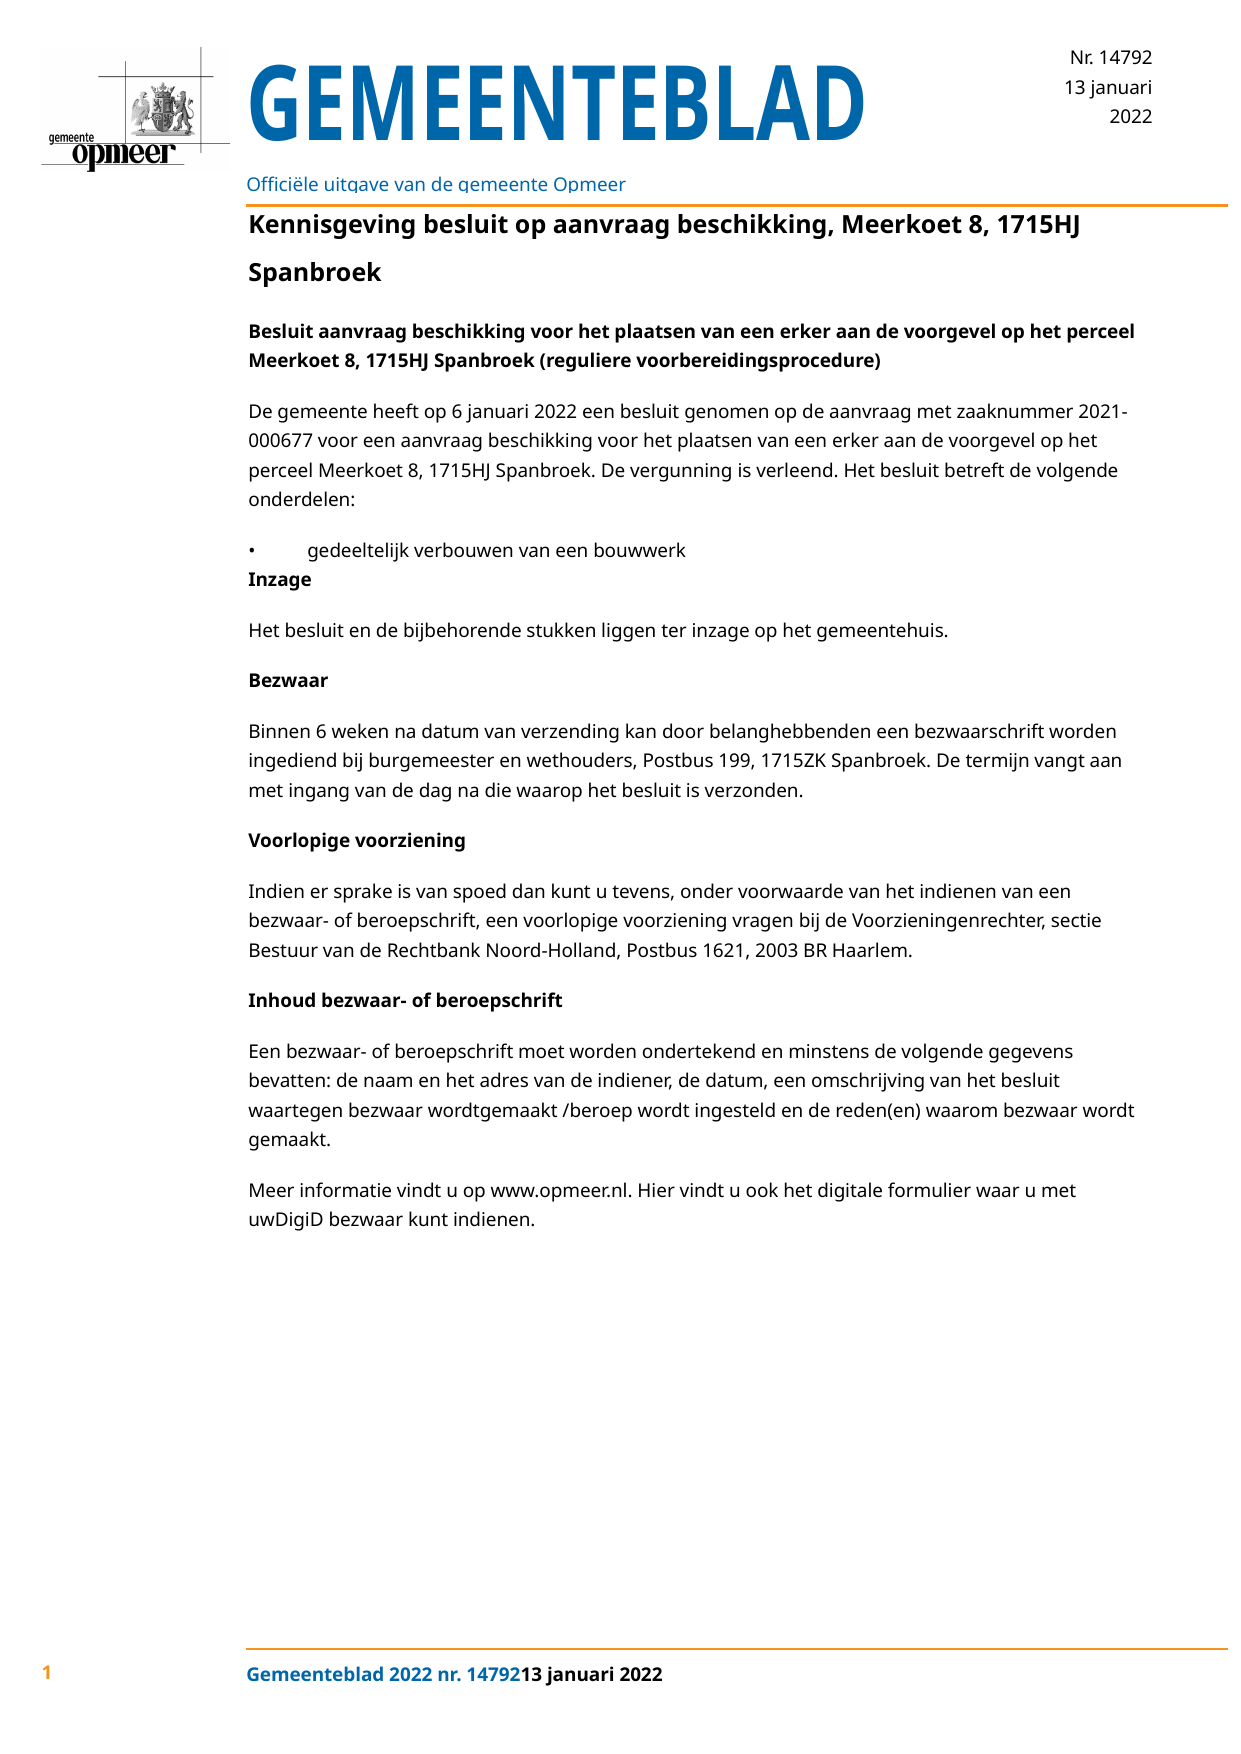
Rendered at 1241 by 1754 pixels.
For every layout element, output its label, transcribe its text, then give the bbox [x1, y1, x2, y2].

text Meer informatie vindt u op www.opmeer.nl. Hier vindt u ook het digitale formulier waar u met uwDigiD bezwaar kunt indienen. [248, 1177, 1152, 1232]
text Een bezwaar- of beroepschrift moet worden ondertekend en minstens de volgende gegevens bevatten: de naam en het adres van de indiener, de datum, een omschrijving van het besluit waartegen bezwaar wordtgemaakt /beroep wordt ingesteld en de reden(en) waarom bezwaar wordt gemaakt. [248, 1038, 1152, 1152]
list gedeeltelijk verbouwen van een bouwwerk [248, 537, 1152, 563]
text Binnen 6 weken na datum van verzending kan door belanghebbenden een bezwaarschrift worden ingediend bij burgemeester en wethouders, Postbus 199, 1715ZK Spanbroek. De termijn vangt aan met ingang van de dag na die waarop het besluit is verzonden. [248, 718, 1152, 803]
text Inzage [248, 567, 1152, 592]
text De gemeente heeft op 6 januari 2022 een besluit genomen op de aanvraag met zaaknummer 2021-000677 voor een aanvraag beschikking voor het plaatsen van een erker aan de voorgevel op het perceel Meerkoet 8, 1715HJ Spanbroek. De vergunning is verleend. Het besluit betreft de volgende onderdelen: [248, 398, 1152, 512]
text Indien er sprake is van spoed dan kunt u tevens, onder voorwaarde van het indienen van een bezwaar- of beroepschrift, een voorlopige voorziening vragen bij de Voorzieningenrechter, sectie Bestuur van de Rechtbank Noord-Holland, Postbus 1621, 2003 BR Haarlem. [248, 878, 1152, 963]
text Bezwaar [248, 667, 1152, 693]
text Kennisgeving besluit op aanvraag beschikking, Meerkoet 8, 1715HJ Spanbroek [248, 207, 1152, 288]
text Inhoud bezwaar- of beroepschrift [248, 987, 1152, 1013]
text Het besluit en de bijbehorende stukken liggen ter inzage op het gemeentehuis. [248, 617, 1152, 643]
picture [41, 47, 231, 172]
text Voorlopige voorziening [248, 827, 1152, 853]
text Besluit aanvraag beschikking voor het plaatsen van een erker aan de voorgevel op het perceel Meerkoet 8, 1715HJ Spanbroek (reguliere voorbereidingsprocedure) [248, 318, 1152, 373]
